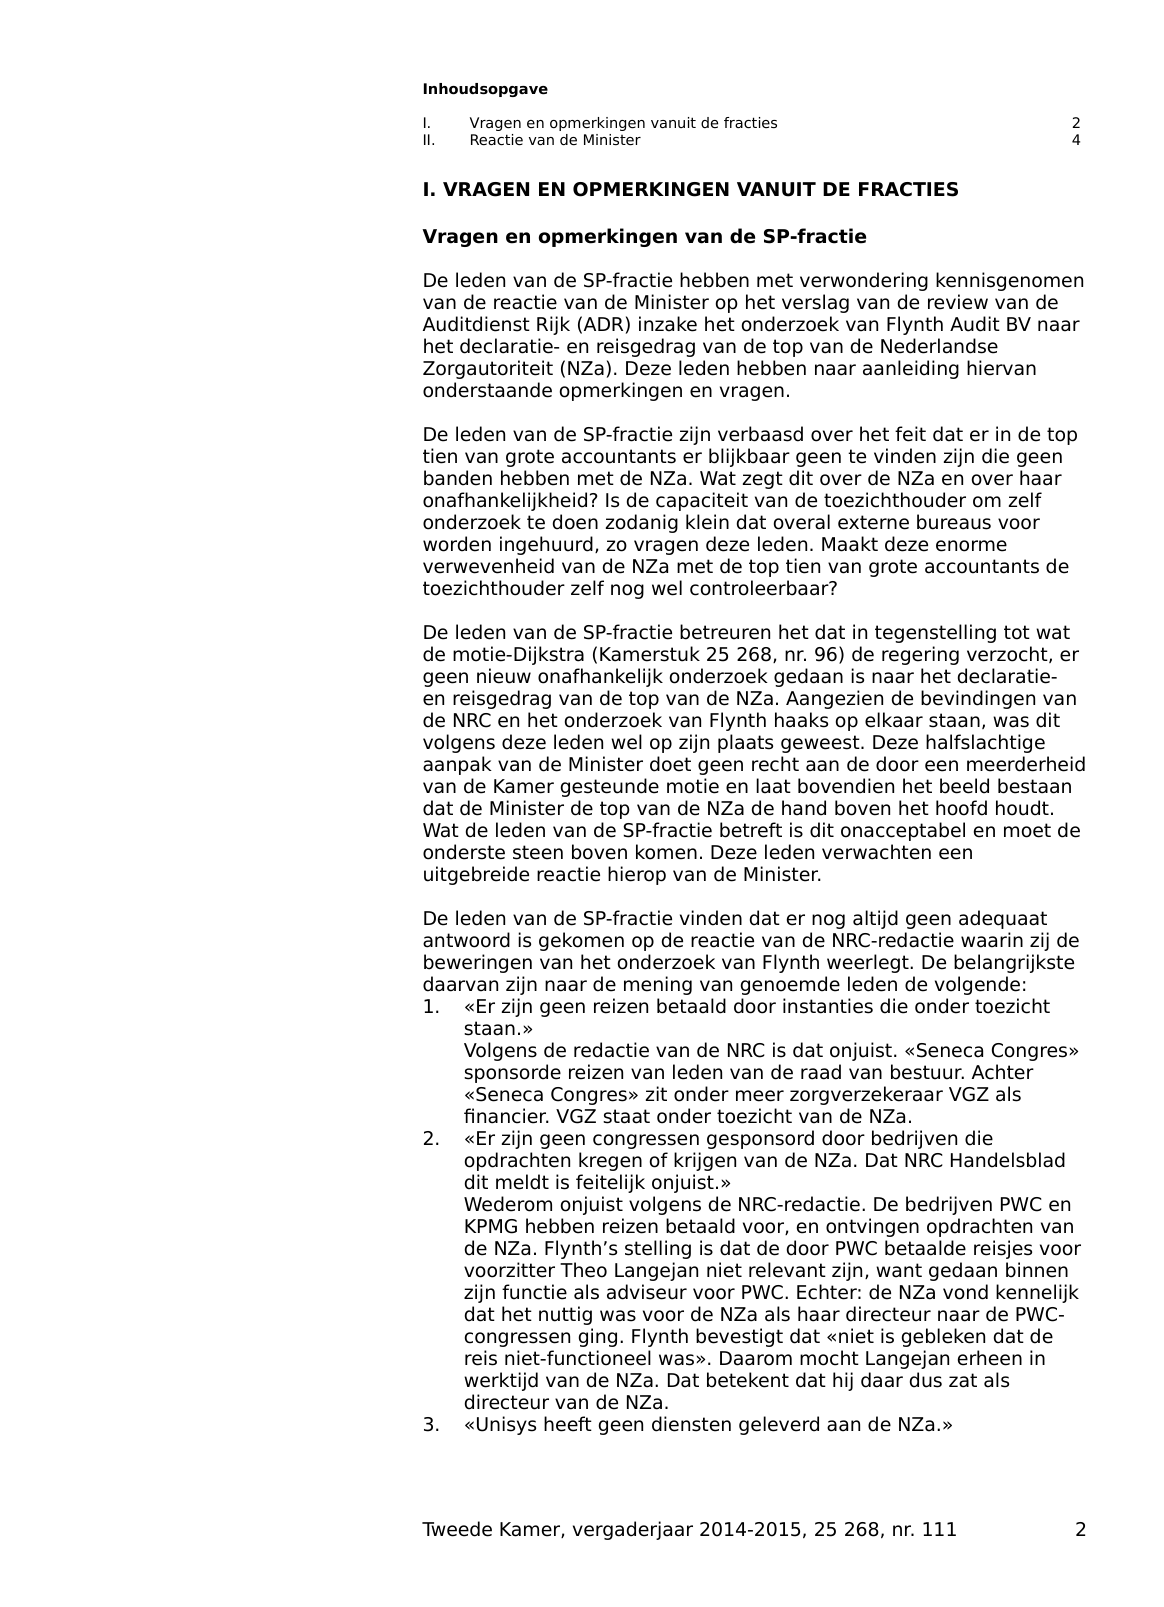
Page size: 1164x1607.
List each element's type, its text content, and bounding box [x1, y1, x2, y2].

table_cell I. [422, 115, 463, 132]
text 1. «Er zijn geen reizen betaald door instanties die onder toezicht staan.» [422, 996, 1087, 1040]
text Wederom onjuist volgens de NRC-redactie. De bedrijven PWC en KPMG hebben reizen betaald voor, en ontvingen opdrachten van de NZa. Flynth’s stelling is dat de door PWC betaalde reisjes voor voorzitter Theo Langejan niet relevant zijn, want gedaan binnen zijn functie als adviseur voor PWC. Echter: de NZa vond kennelijk dat het nuttig was voor de NZa als haar directeur naar de PWC-congressen ging. Flynth bevestigt dat «niet is gebleken dat de reis niet-functioneel was». Daarom mocht Langejan erheen in werktijd van de NZa. Dat betekent dat hij daar dus zat als directeur van de NZa. [464, 1194, 1087, 1413]
text De leden van de SP-fractie zijn verbaasd over het feit dat er in de top tien van grote accountants er blijkbaar geen te vinden zijn die geen banden hebben met de NZa. Wat zegt dit over de NZa en over haar onafhankelijkheid? Is de capaciteit van de toezichthouder om zelf onderzoek te doen zodanig klein dat overal externe bureaus voor worden ingehuurd, zo vragen deze leden. Maakt deze enorme verwevenheid van de NZa met de top tien van grote accountants de toezichthouder zelf nog wel controleerbaar? [422, 424, 1087, 600]
text Volgens de redactie van de NRC is dat onjuist. «Seneca Congres» sponsorde reizen van leden van de raad van bestuur. Achter «Seneca Congres» zit onder meer zorgverzekeraar VGZ als financier. VGZ staat onder toezicht van de NZa. [464, 1040, 1087, 1128]
table_header Inhoudsopgave [422, 81, 1033, 98]
text De leden van de SP-fractie hebben met verwondering kennisgenomen van de reactie van de Minister op het verslag van de review van de Auditdienst Rijk (ADR) inzake het onderzoek van Flynth Audit BV naar het declaratie- en reisgedrag van de top van de Nederlandse Zorgautoriteit (NZa). Deze leden hebben naar aanleiding hiervan onderstaande opmerkingen en vragen. [422, 270, 1087, 402]
subtitle I. VRAGEN EN OPMERKINGEN VANUIT DE FRACTIES [422, 179, 1087, 201]
text De leden van de SP-fractie vinden dat er nog altijd geen adequaat antwoord is gekomen op de reactie van de NRC-redactie waarin zij de beweringen van het onderzoek van Flynth weerlegt. De belangrijkste daarvan zijn naar de mening van genoemde leden de volgende: [422, 908, 1087, 996]
table_cell 2 [1033, 115, 1087, 132]
text De leden van de SP-fractie betreuren het dat in tegenstelling tot wat de motie-Dijkstra (Kamerstuk 25 268, nr. 96) de regering verzocht, er geen nieuw onafhankelijk onderzoek gedaan is naar het declaratie- en reisgedrag van de top van de NZa. Aangezien de bevindingen van de NRC en het onderzoek van Flynth haaks op elkaar staan, was dit volgens deze leden wel op zijn plaats geweest. Deze halfslachtige aanpak van de Minister doet geen recht aan de door een meerderheid van de Kamer gesteunde motie en laat bovendien het beeld bestaan dat de Minister de top van de NZa de hand boven het hoofd houdt. Wat de leden van de SP-fractie betreft is dit onacceptabel en moet de onderste steen boven komen. Deze leden verwachten een uitgebreide reactie hierop van de Minister. [422, 622, 1087, 886]
table_header [1033, 81, 1087, 98]
table_cell [422, 98, 463, 115]
text 2. «Er zijn geen congressen gesponsord door bedrijven die opdrachten kregen of krijgen van de NZa. Dat NRC Handelsblad dit meldt is feitelijk onjuist.» [422, 1128, 1087, 1194]
table_cell [1033, 98, 1087, 115]
table_cell 4 [1033, 132, 1087, 149]
subtitle Vragen en opmerkingen van de SP-fractie [422, 226, 1087, 248]
table_cell II. [422, 132, 463, 149]
table_cell [463, 98, 1033, 115]
table_cell Reactie van de Minister [463, 132, 1033, 149]
table_cell Vragen en opmerkingen vanuit de fracties [463, 115, 1033, 132]
text 3. «Unisys heeft geen diensten geleverd aan de NZa.» [422, 1413, 1087, 1436]
